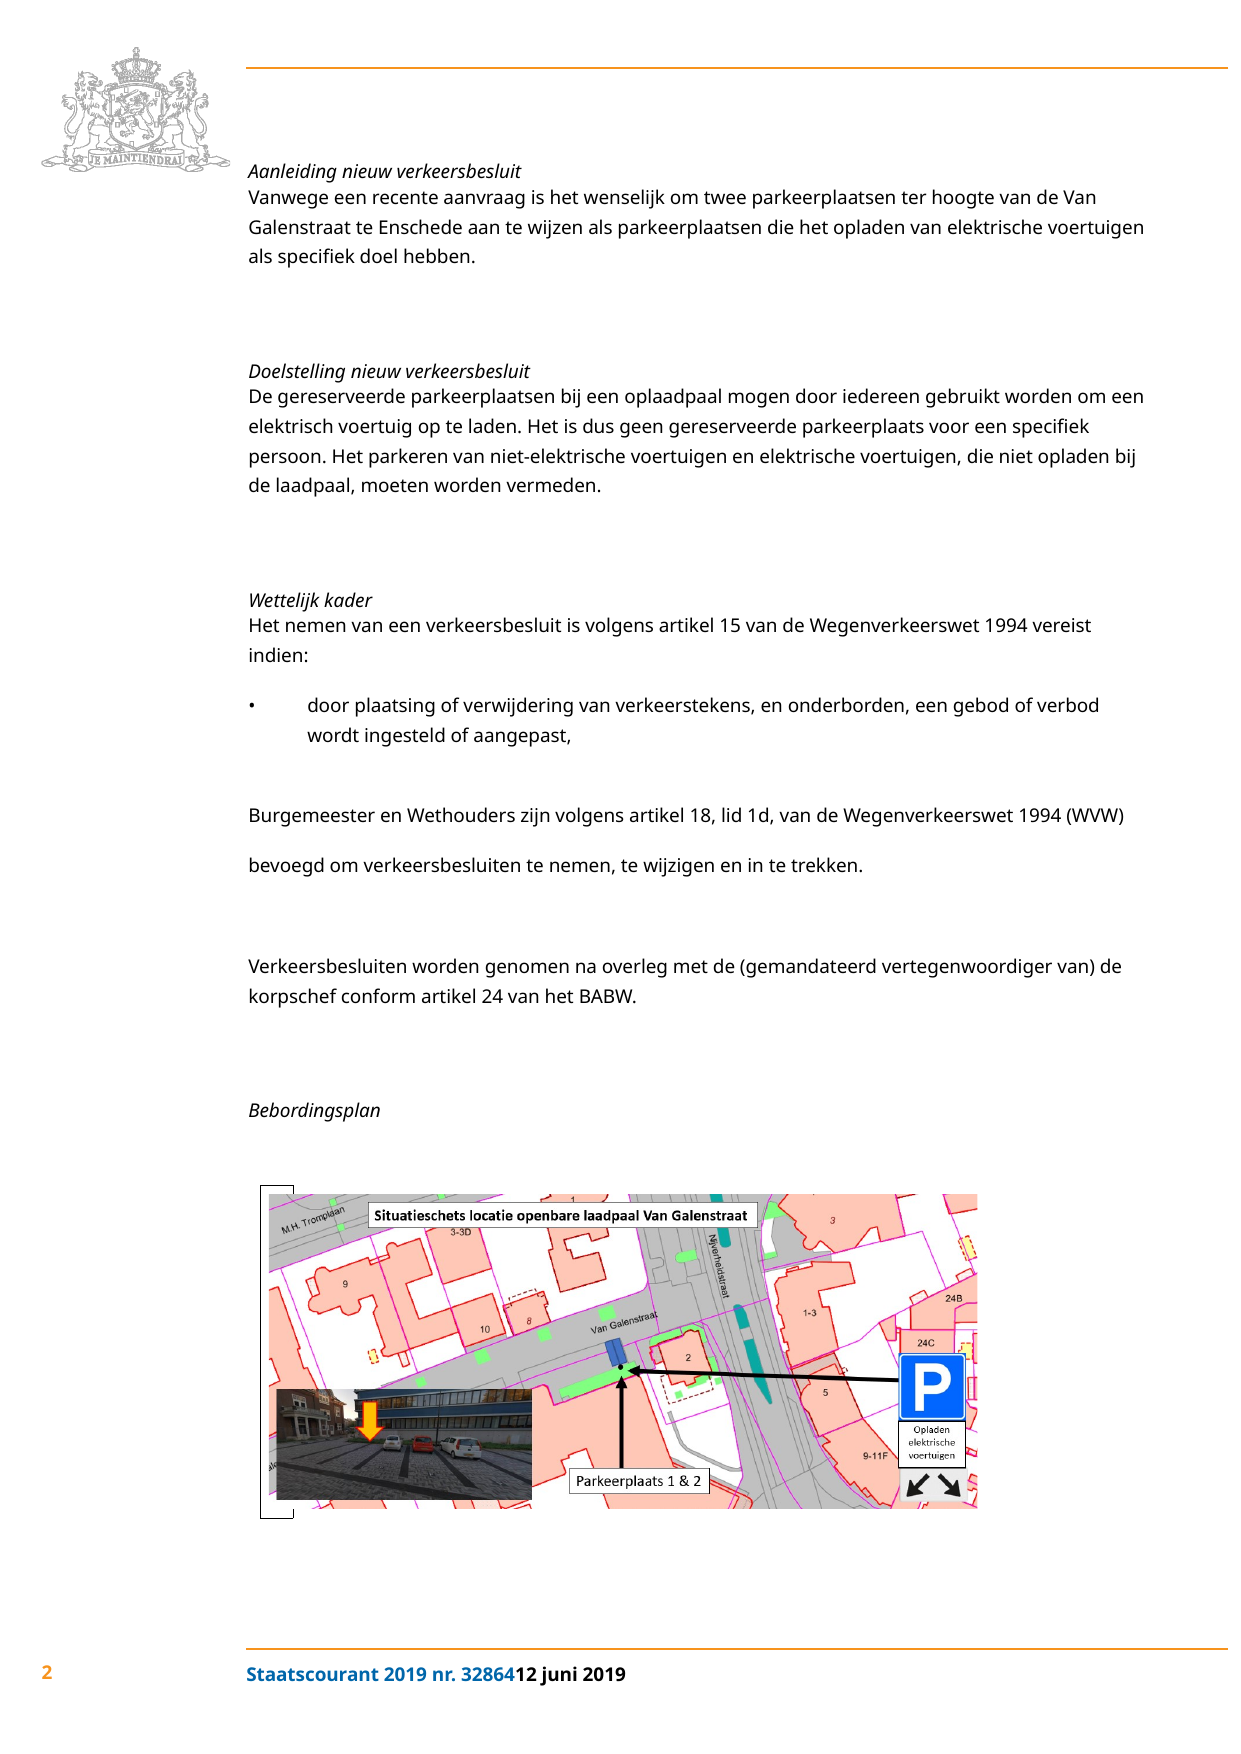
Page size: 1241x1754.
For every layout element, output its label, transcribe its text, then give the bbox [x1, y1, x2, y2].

text De gereserveerde parkeerplaatsen bij een oplaadpaal mogen door iedereen gebruikt worden om een elektrisch voertuig op te laden. Het is dus geen gereserveerde parkeerplaats voor een specifiek persoon. Het parkeren van niet-elektrische voertuigen en elektrische voertuigen, die niet opladen bij de laadpaal, moeten worden vermeden. [248, 384, 1152, 498]
text bevoegd om verkeersbesluiten te nemen, te wijzigen en in te trekken. [248, 853, 1152, 878]
text Het nemen van een verkeersbesluit is volgens artikel 15 van de Wegenverkeerswet 1994 vereist indien: [248, 613, 1152, 668]
text Bebordingsplan [248, 1097, 1152, 1123]
text Burgemeester en Wethouders zijn volgens artikel 18, lid 1d, van de Wegenverkeerswet 1994 (WVW) [248, 802, 1152, 828]
text Aanleiding nieuw verkeersbesluit [248, 159, 1152, 184]
text Wettelijk kader [248, 587, 1152, 613]
text Verkeersbesluiten worden genomen na overleg met de (gemandateerd vertegenwoordiger van) de korpschef conform artikel 24 van het BABW. [248, 953, 1152, 1009]
picture [268, 1194, 978, 1509]
picture [41, 47, 231, 172]
list door plaatsing of verwijdering van verkeerstekens, en onderborden, een gebod of verbod wordt ingesteld of aangepast, [248, 693, 1152, 748]
text Vanwege een recente aanvraag is het wenselijk om twee parkeerplaatsen ter hoogte van de Van Galenstraat te Enschede aan te wijzen als parkeerplaatsen die het opladen van elektrische voertuigen als specifiek doel hebben. [248, 184, 1152, 269]
text Doelstelling nieuw verkeersbesluit [248, 358, 1152, 384]
